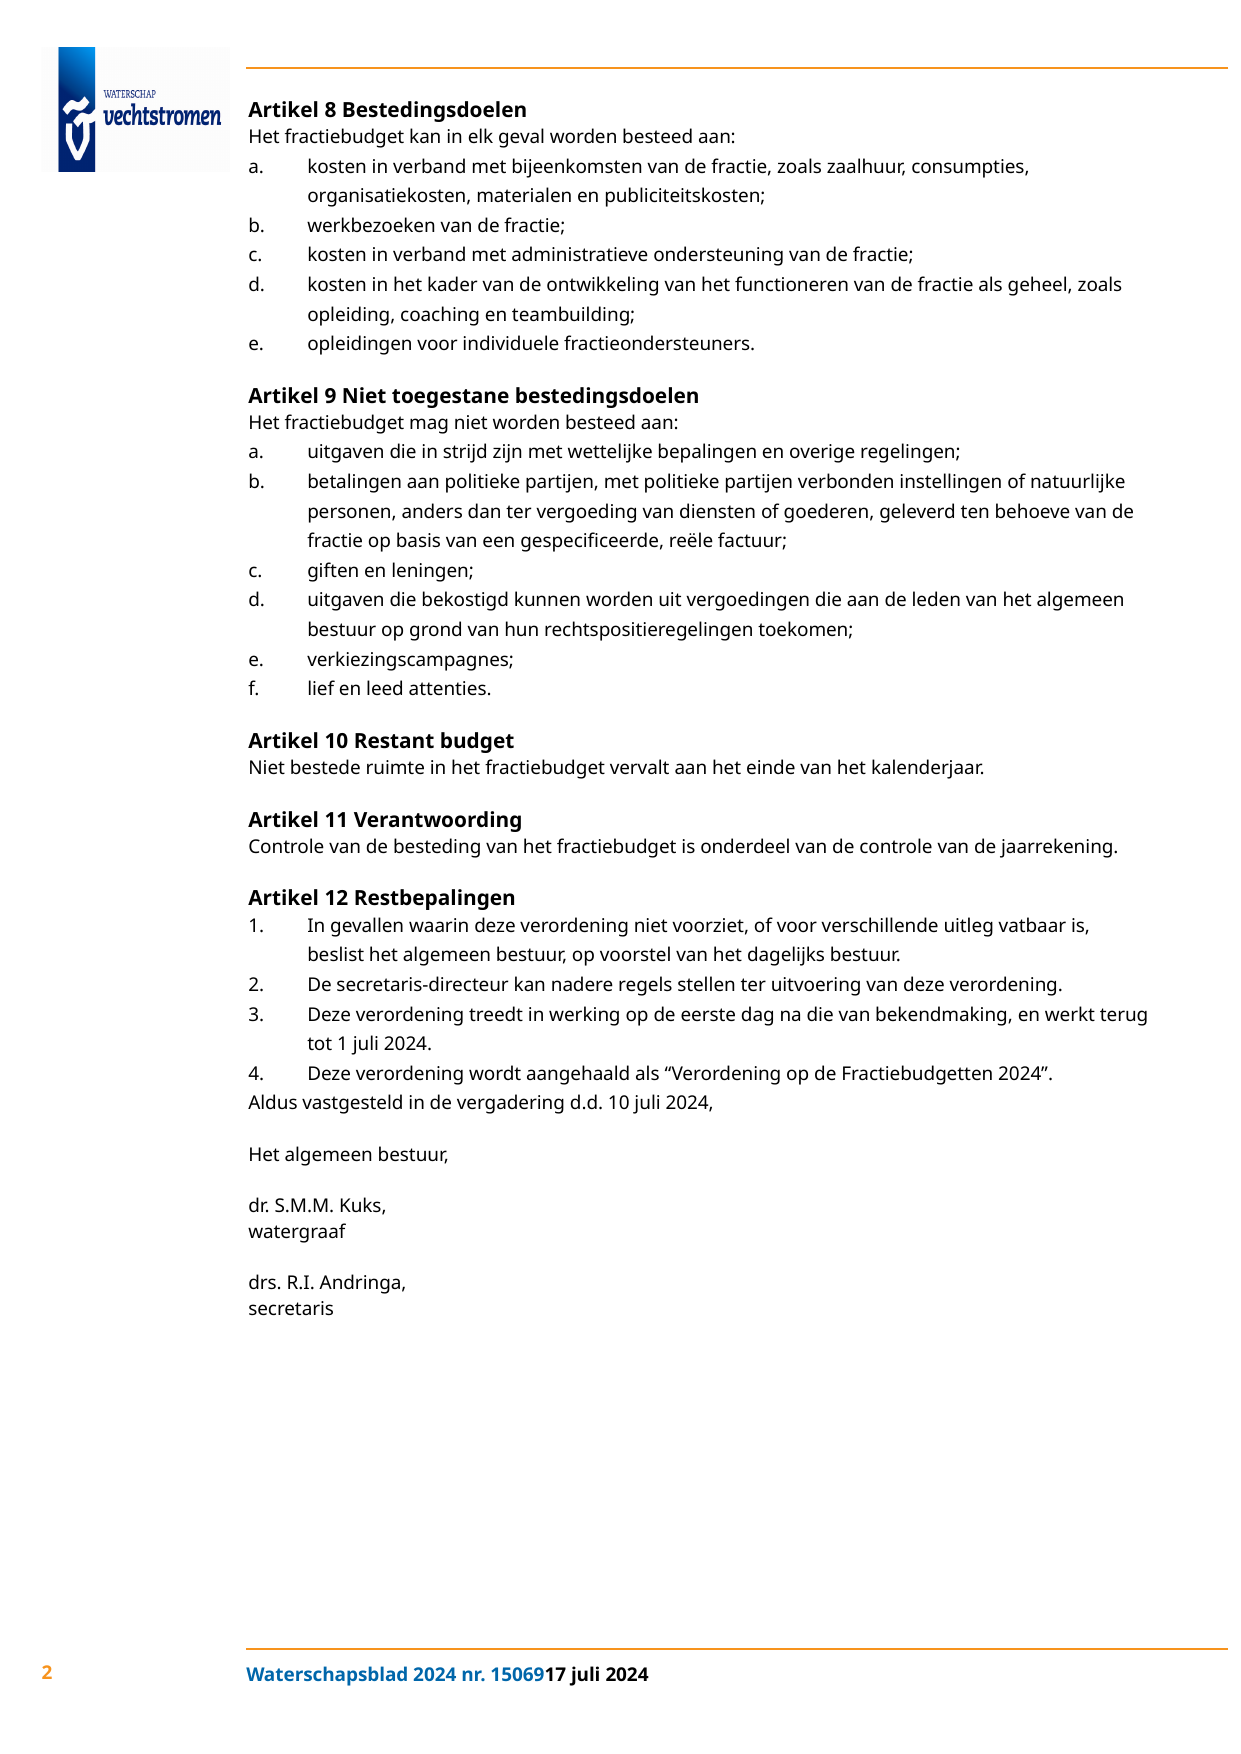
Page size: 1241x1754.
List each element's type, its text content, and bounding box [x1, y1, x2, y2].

text Niet bestede ruimte in het fractiebudget vervalt aan het einde van het kalenderjaar. [248, 754, 1152, 780]
text Het fractiebudget kan in elk geval worden besteed aan: [248, 123, 1152, 149]
list kosten in het kader van de ontwikkeling van het functioneren van de fractie als geheel, zoals opleiding, coaching en teambuilding; [248, 271, 1152, 326]
text Artikel 11 Verantwoording [248, 805, 1152, 833]
list kosten in verband met administratieve ondersteuning van de fractie; [248, 242, 1152, 267]
text Het fractiebudget mag niet worden besteed aan: [248, 409, 1152, 435]
text Aldus vastgesteld in de vergadering d.d. 10 juli 2024, [248, 1089, 1152, 1115]
list uitgaven die bekostigd kunnen worden uit vergoedingen die aan de leden van het algemeen bestuur op grond van hun rechtspositieregelingen toekomen; [248, 587, 1152, 642]
text Controle van de besteding van het fractiebudget is onderdeel van de controle van de jaarrekening. [248, 833, 1152, 859]
list De secretaris-directeur kan nadere regels stellen ter uitvoering van deze verordening. [248, 971, 1152, 997]
list Deze verordening treedt in werking op de eerste dag na die van bekendmaking, en werkt terug tot 1 juli 2024. [248, 1001, 1152, 1056]
text watergraaf [248, 1218, 1152, 1244]
list opleidingen voor individuele fractieondersteuners. [248, 330, 1152, 356]
text secretaris [248, 1295, 1152, 1321]
text Artikel 12 Restbepalingen [248, 883, 1152, 912]
list kosten in verband met bijeenkomsten van de fractie, zoals zaalhuur, consumpties, organisatiekosten, materialen en publiciteitskosten; [248, 153, 1152, 208]
picture [41, 47, 231, 172]
text drs. R.I. Andringa, [248, 1269, 1152, 1295]
text Het algemeen bestuur, [248, 1141, 1152, 1167]
list werkbezoeken van de fractie; [248, 212, 1152, 238]
text Artikel 9 Niet toegestane bestedingsdoelen [248, 381, 1152, 409]
text Artikel 10 Restant budget [248, 726, 1152, 754]
list In gevallen waarin deze verordening niet voorziet, of voor verschillende uitleg vatbaar is, beslist het algemeen bestuur, op voorstel van het dagelijks bestuur. [248, 912, 1152, 967]
text dr. S.M.M. Kuks, [248, 1192, 1152, 1218]
list lief en leed attenties. [248, 675, 1152, 701]
list verkiezingscampagnes; [248, 646, 1152, 672]
list uitgaven die in strijd zijn met wettelijke bepalingen en overige regelingen; [248, 439, 1152, 464]
list betalingen aan politieke partijen, met politieke partijen verbonden instellingen of natuurlijke personen, anders dan ter vergoeding van diensten of goederen, geleverd ten behoeve van de fractie op basis van een gespecificeerde, reële factuur; [248, 468, 1152, 553]
list giften en leningen; [248, 557, 1152, 583]
text Artikel 8 Bestedingsdoelen [248, 95, 1152, 123]
list Deze verordening wordt aangehaald als “Verordening op de Fractiebudgetten 2024”. [248, 1060, 1152, 1086]
